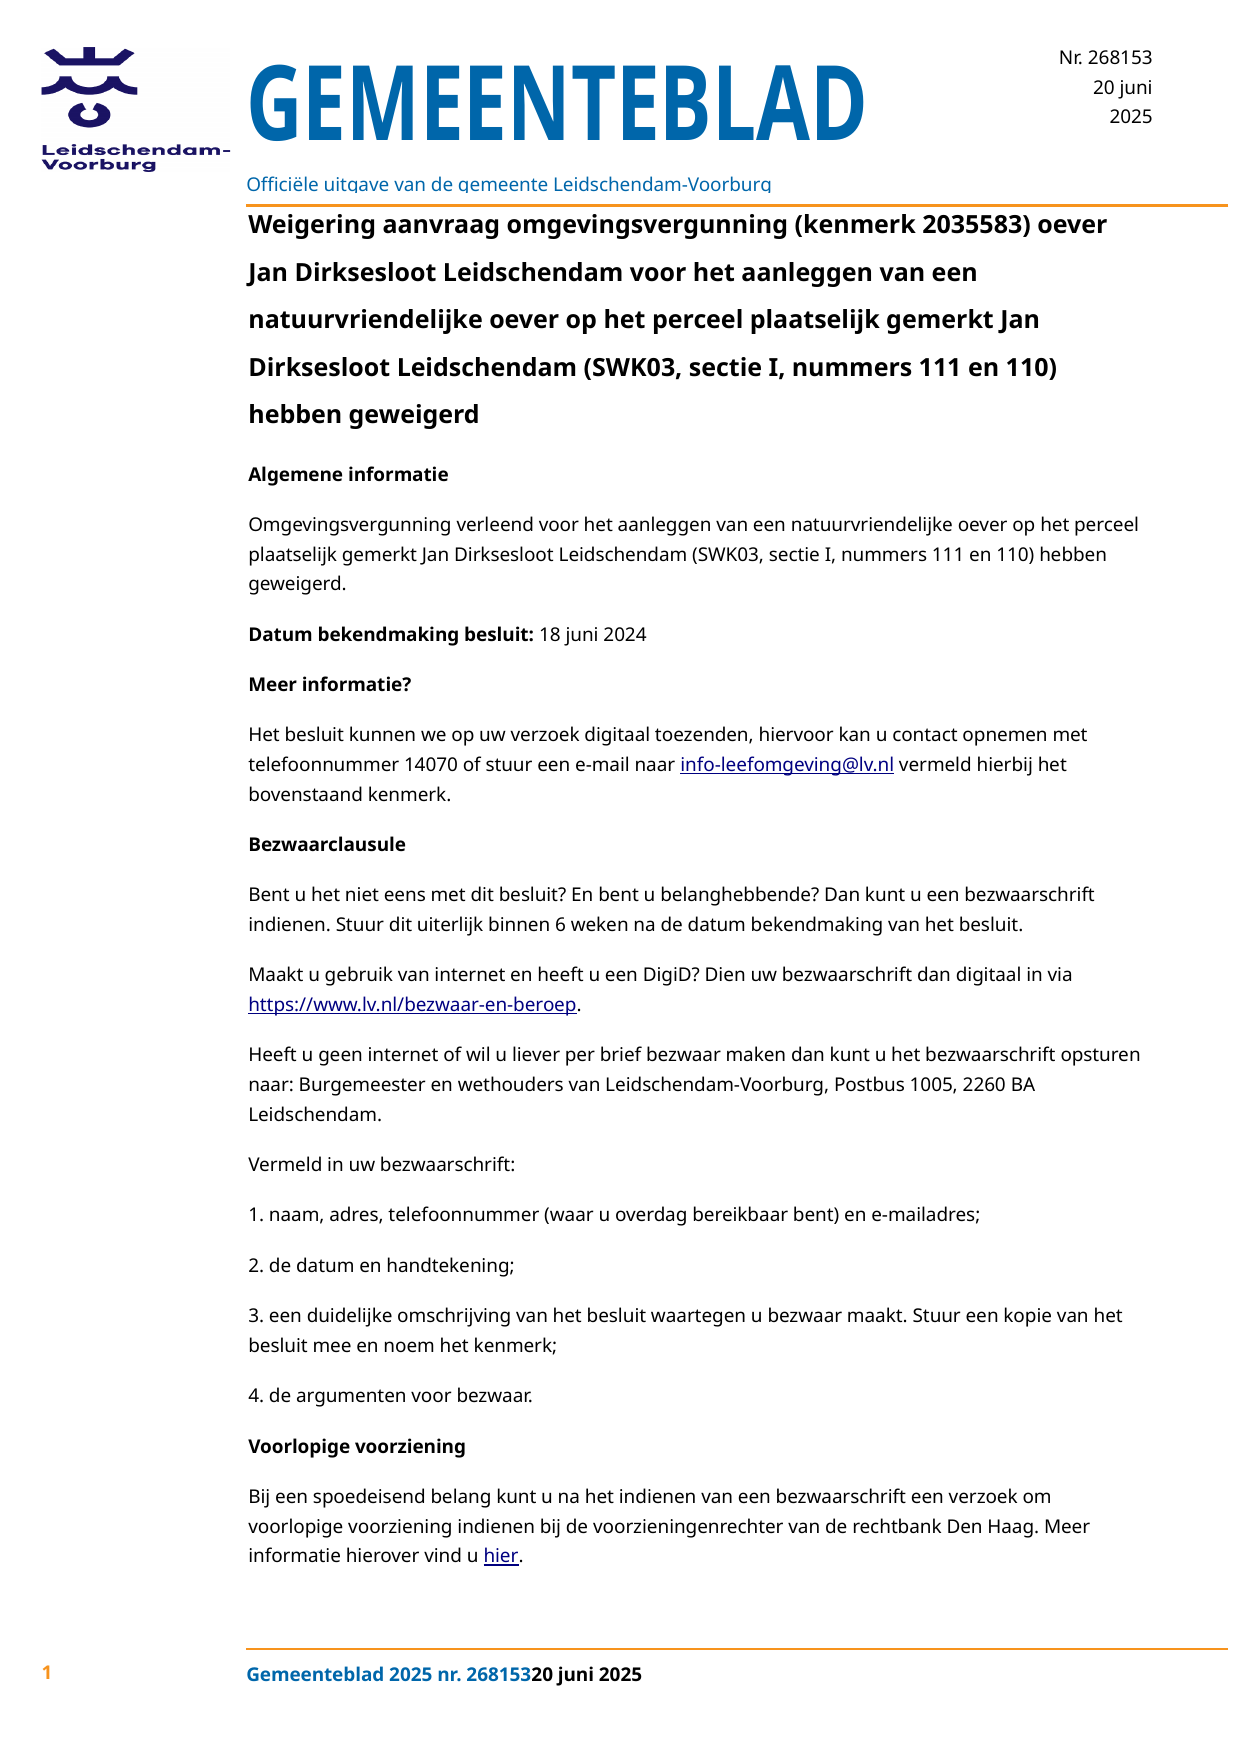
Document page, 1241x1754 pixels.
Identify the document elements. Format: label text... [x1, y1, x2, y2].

text Voorlopige voorziening [248, 1433, 1152, 1458]
picture [41, 47, 231, 172]
text Bij een spoedeisend belang kunt u na het indienen van een bezwaarschrift een verzoek om voorlopige voorziening indienen bij de voorzieningenrechter van de rechtbank Den Haag. Meer informatie hierover vind u hier. [248, 1483, 1152, 1568]
text Datum bekendmaking besluit: 18 juni 2024 [248, 621, 1152, 646]
text Weigering aanvraag omgevingsvergunning (kenmerk 2035583) oever Jan Dirksesloot Leidschendam voor het aanleggen van een natuurvriendelijke oever op het perceel plaatselijk gemerkt Jan Dirksesloot Leidschendam (SWK03, sectie I, nummers 111 en 110) hebben geweigerd [248, 207, 1152, 431]
text 1. naam, adres, telefoonnummer (waar u overdag bereikbaar bent) en e-mailadres; [248, 1202, 1152, 1227]
text Bezwaarclausule [248, 831, 1152, 857]
text Het besluit kunnen we op uw verzoek digitaal toezenden, hiervoor kan u contact opnemen met telefoonnummer 14070 of stuur een e-mail naar info-leefomgeving@lv.nl vermeld hierbij het bovenstaand kenmerk. [248, 722, 1152, 806]
text Meer informatie? [248, 671, 1152, 697]
text 2. de datum en handtekening; [248, 1252, 1152, 1278]
text Algemene informatie [248, 461, 1152, 486]
text Maakt u gebruik van internet en heeft u een DigiD? Dien uw bezwaarschrift dan digitaal in via https://www.lv.nl/bezwaar-en-beroep. [248, 962, 1152, 1017]
text 3. een duidelijke omschrijving van het besluit waartegen u bezwaar maakt. Stuur een kopie van het besluit mee en noem het kenmerk; [248, 1302, 1152, 1358]
text Omgevingsvergunning verleend voor het aanleggen van een natuurvriendelijke oever op het perceel plaatselijk gemerkt Jan Dirksesloot Leidschendam (SWK03, sectie I, nummers 111 en 110) hebben geweigerd. [248, 511, 1152, 596]
text 4. de argumenten voor bezwaar. [248, 1382, 1152, 1408]
text Heeft u geen internet of wil u liever per brief bezwaar maken dan kunt u het bezwaarschrift opsturen naar: Burgemeester en wethouders van Leidschendam-Voorburg, Postbus 1005, 2260 BA Leidschendam. [248, 1042, 1152, 1126]
text Bent u het niet eens met dit besluit? En bent u belanghebbende? Dan kunt u een bezwaarschrift indienen. Stuur dit uiterlijk binnen 6 weken na de datum bekendmaking van het besluit. [248, 882, 1152, 937]
text Vermeld in uw bezwaarschrift: [248, 1151, 1152, 1177]
